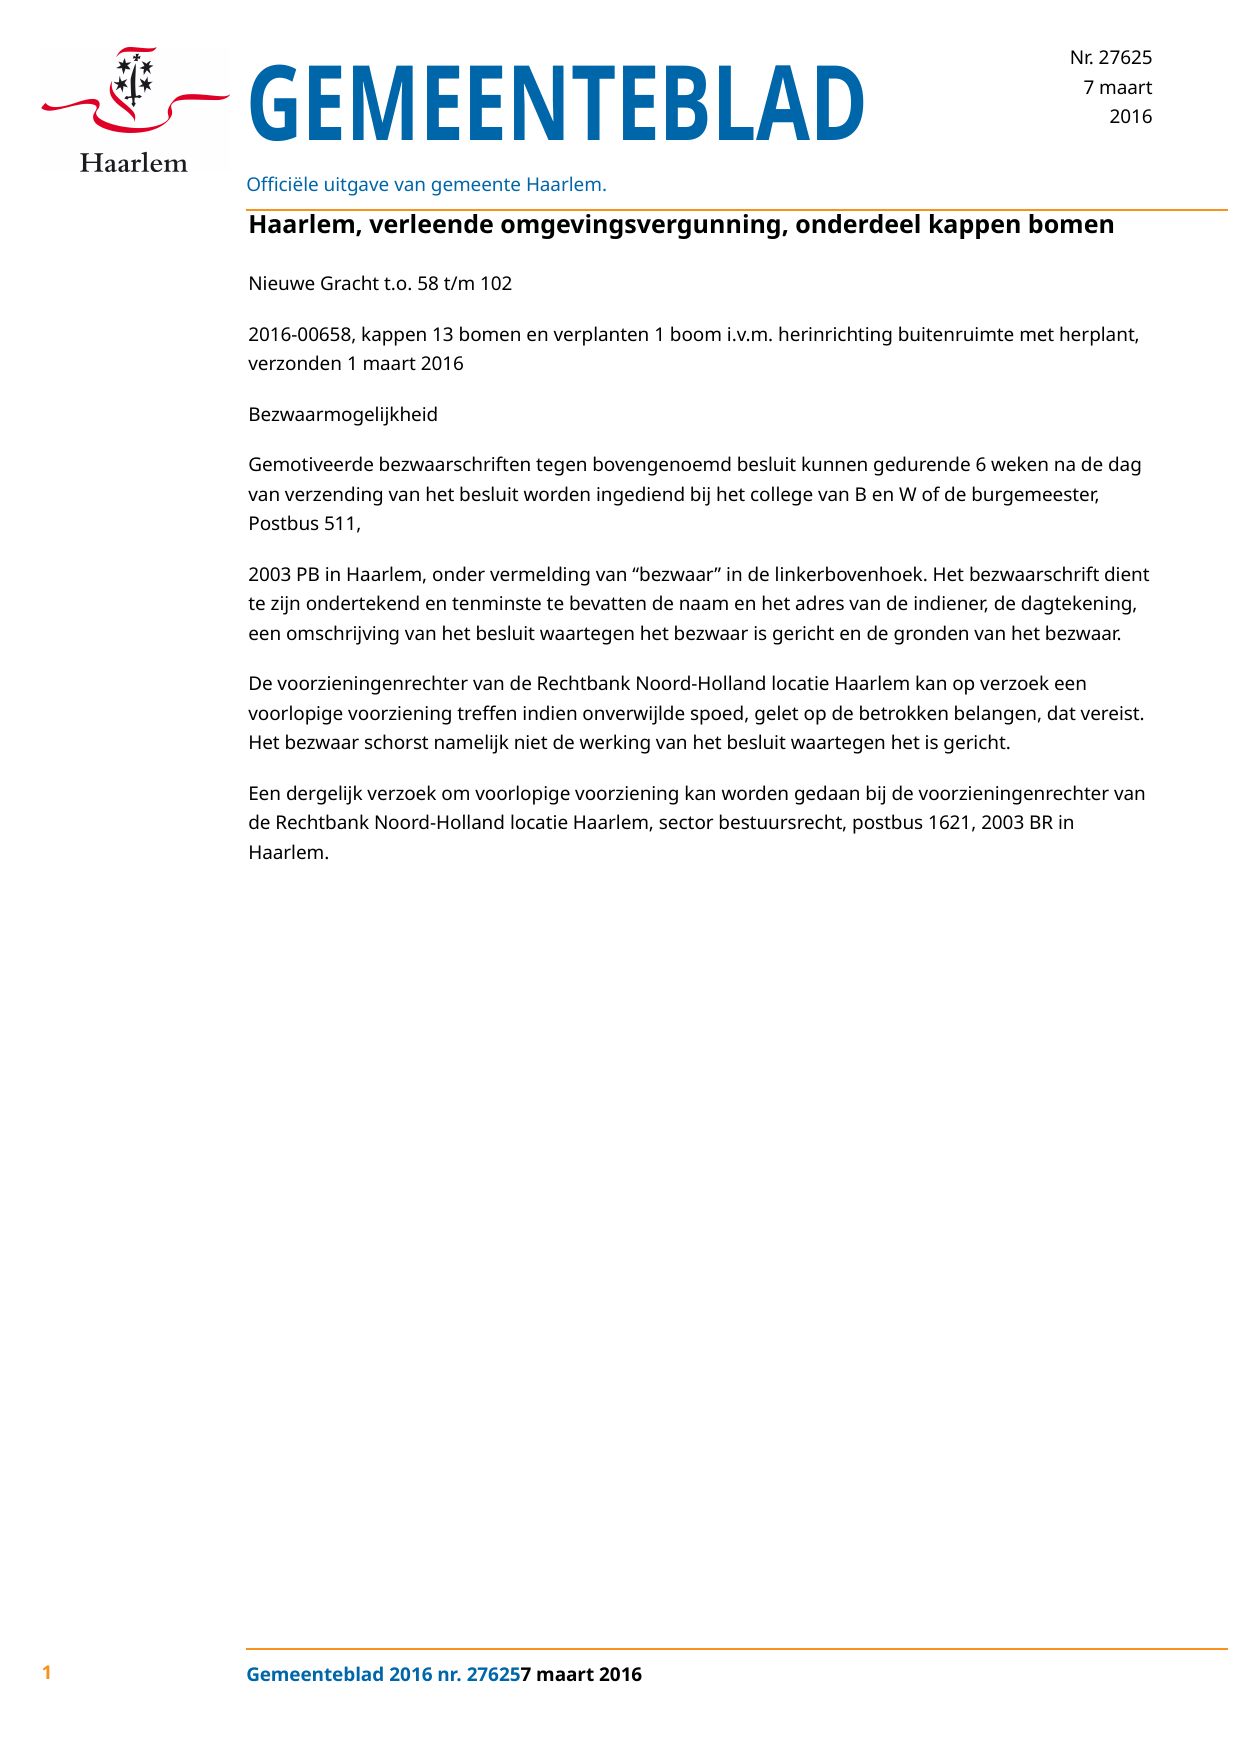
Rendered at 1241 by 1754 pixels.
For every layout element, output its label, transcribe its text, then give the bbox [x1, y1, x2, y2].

text 2003 PB in Haarlem, onder vermelding van “bezwaar” in de linkerbovenhoek. Het bezwaarschrift dient te zijn ondertekend en tenminste te bevatten de naam en het adres van de indiener, de dagtekening, een omschrijving van het besluit waartegen het bezwaar is gericht en de gronden van het bezwaar. [248, 561, 1152, 646]
picture [41, 47, 231, 172]
text 2016-00658, kappen 13 bomen en verplanten 1 boom i.v.m. herinrichting buitenruimte met herplant, verzonden 1 maart 2016 [248, 321, 1152, 376]
text Nieuwe Gracht t.o. 58 t/m 102 [248, 270, 1152, 296]
text Een dergelijk verzoek om voorlopige voorziening kan worden gedaan bij de voorzieningenrechter van de Rechtbank Noord-Holland locatie Haarlem, sector bestuursrecht, postbus 1621, 2003 BR in Haarlem. [248, 780, 1152, 865]
text De voorzieningenrechter van de Rechtbank Noord-Holland locatie Haarlem kan op verzoek een voorlopige voorziening treffen indien onverwijlde spoed, gelet op de betrokken belangen, dat vereist. Het bezwaar schorst namelijk niet de werking van het besluit waartegen het is gericht. [248, 670, 1152, 755]
text Bezwaarmogelijkheid [248, 401, 1152, 426]
text Haarlem, verleende omgevingsvergunning, onderdeel kappen bomen [248, 211, 1152, 241]
text Gemotiveerde bezwaarschriften tegen bovengenoemd besluit kunnen gedurende 6 weken na de dag van verzending van het besluit worden ingediend bij het college van B en W of de burgemeester, Postbus 511, [248, 451, 1152, 536]
